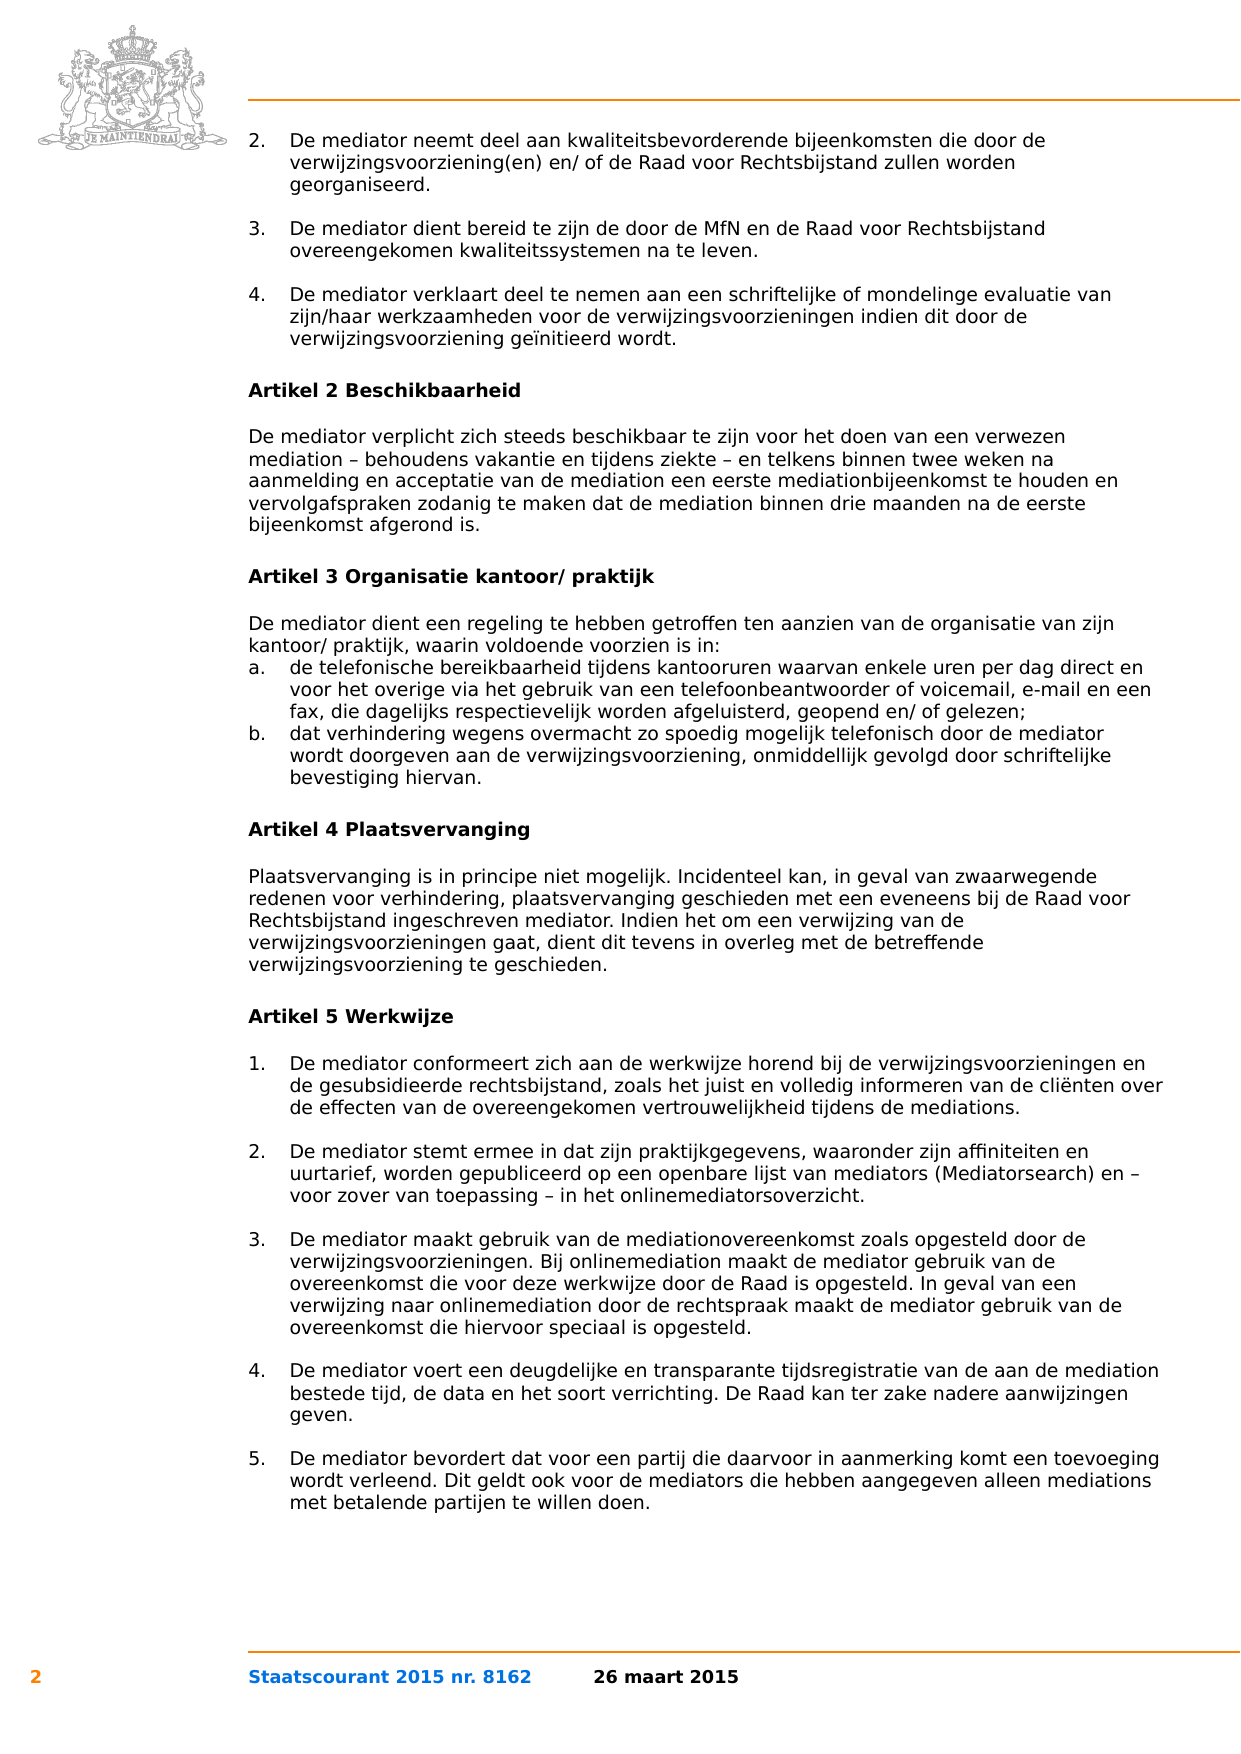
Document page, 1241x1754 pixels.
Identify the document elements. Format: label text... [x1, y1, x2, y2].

text De mediator dient een regeling te hebben getroffen ten aanzien van de organisatie van zijn kantoor/ praktijk, waarin voldoende voorzien is in: [248, 613, 1163, 657]
text Plaatsvervanging is in principe niet mogelijk. Incidenteel kan, in geval van zwaarwegende redenen voor verhindering, plaatsvervanging geschieden met een eveneens bij de Raad voor Rechtsbijstand ingeschreven mediator. Indien het om een verwijzing van de verwijzingsvoorzieningen gaat, dient dit tevens in overleg met de betreffende verwijzingsvoorziening te geschieden. [248, 866, 1163, 976]
text De mediator verplicht zich steeds beschikbaar te zijn voor het doen van een verwezen mediation – behoudens vakantie en tijdens ziekte – en telkens binnen twee weken na aanmelding en acceptatie van de mediation een eerste mediationbijeenkomst te houden en vervolgafspraken zodanig te maken dat de mediation binnen drie maanden na de eerste bijeenkomst afgerond is. [248, 426, 1163, 536]
text 3. De mediator maakt gebruik van de mediationovereenkomst zoals opgesteld door de verwijzingsvoorzieningen. Bij onlinemediation maakt de mediator gebruik van de overeenkomst die voor deze werkwijze door de Raad is opgesteld. In geval van een verwijzing naar onlinemediation door de rechtspraak maakt de mediator gebruik van de overeenkomst die hiervoor speciaal is opgesteld. [248, 1229, 1163, 1338]
text 4. De mediator voert een deugdelijke en transparante tijdsregistratie van de aan de mediation bestede tijd, de data en het soort verrichting. De Raad kan ter zake nadere aanwijzingen geven. [248, 1360, 1163, 1426]
text b. dat verhindering wegens overmacht zo spoedig mogelijk telefonisch door de mediator wordt doorgeven aan de verwijzingsvoorziening, onmiddellijk gevolgd door schriftelijke bevestiging hiervan. [248, 723, 1163, 789]
text 2. De mediator stemt ermee in dat zijn praktijkgegevens, waaronder zijn affiniteiten en uurtarief, worden gepubliceerd op een openbare lijst van mediators (Mediatorsearch) en – voor zover van toepassing – in het onlinemediatorsoverzicht. [248, 1141, 1163, 1207]
text 1. De mediator conformeert zich aan de werkwijze horend bij de verwijzingsvoorzieningen en de gesubsidieerde rechtsbijstand, zoals het juist en volledig informeren van de cliënten over de effecten van de overeengekomen vertrouwelijkheid tijdens de mediations. [248, 1053, 1163, 1119]
text 2. De mediator neemt deel aan kwaliteitsbevorderende bijeenkomsten die door de verwijzingsvoorziening(en) en/ of de Raad voor Rechtsbijstand zullen worden georganiseerd. [248, 130, 1163, 196]
subtitle Artikel 5 Werkwijze [248, 1006, 1163, 1028]
text 4. De mediator verklaart deel te nemen aan een schriftelijke of mondelinge evaluatie van zijn/haar werkzaamheden voor de verwijzingsvoorzieningen indien dit door de verwijzingsvoorziening geïnitieerd wordt. [248, 283, 1163, 349]
subtitle Artikel 3 Organisatie kantoor/ praktijk [248, 566, 1163, 588]
picture [38, 25, 227, 150]
subtitle Artikel 4 Plaatsvervanging [248, 819, 1163, 841]
text 3. De mediator dient bereid te zijn de door de MfN en de Raad voor Rechtsbijstand overeengekomen kwaliteitssystemen na te leven. [248, 218, 1163, 262]
text 5. De mediator bevordert dat voor een partij die daarvoor in aanmerking komt een toevoeging wordt verleend. Dit geldt ook voor de mediators die hebben aangegeven alleen mediations met betalende partijen te willen doen. [248, 1448, 1163, 1514]
subtitle Artikel 2 Beschikbaarheid [248, 379, 1163, 401]
text a. de telefonische bereikbaarheid tijdens kantooruren waarvan enkele uren per dag direct en voor het overige via het gebruik van een telefoonbeantwoorder of voicemail, e-mail en een fax, die dagelijks respectievelijk worden afgeluisterd, geopend en/ of gelezen; [248, 657, 1163, 723]
